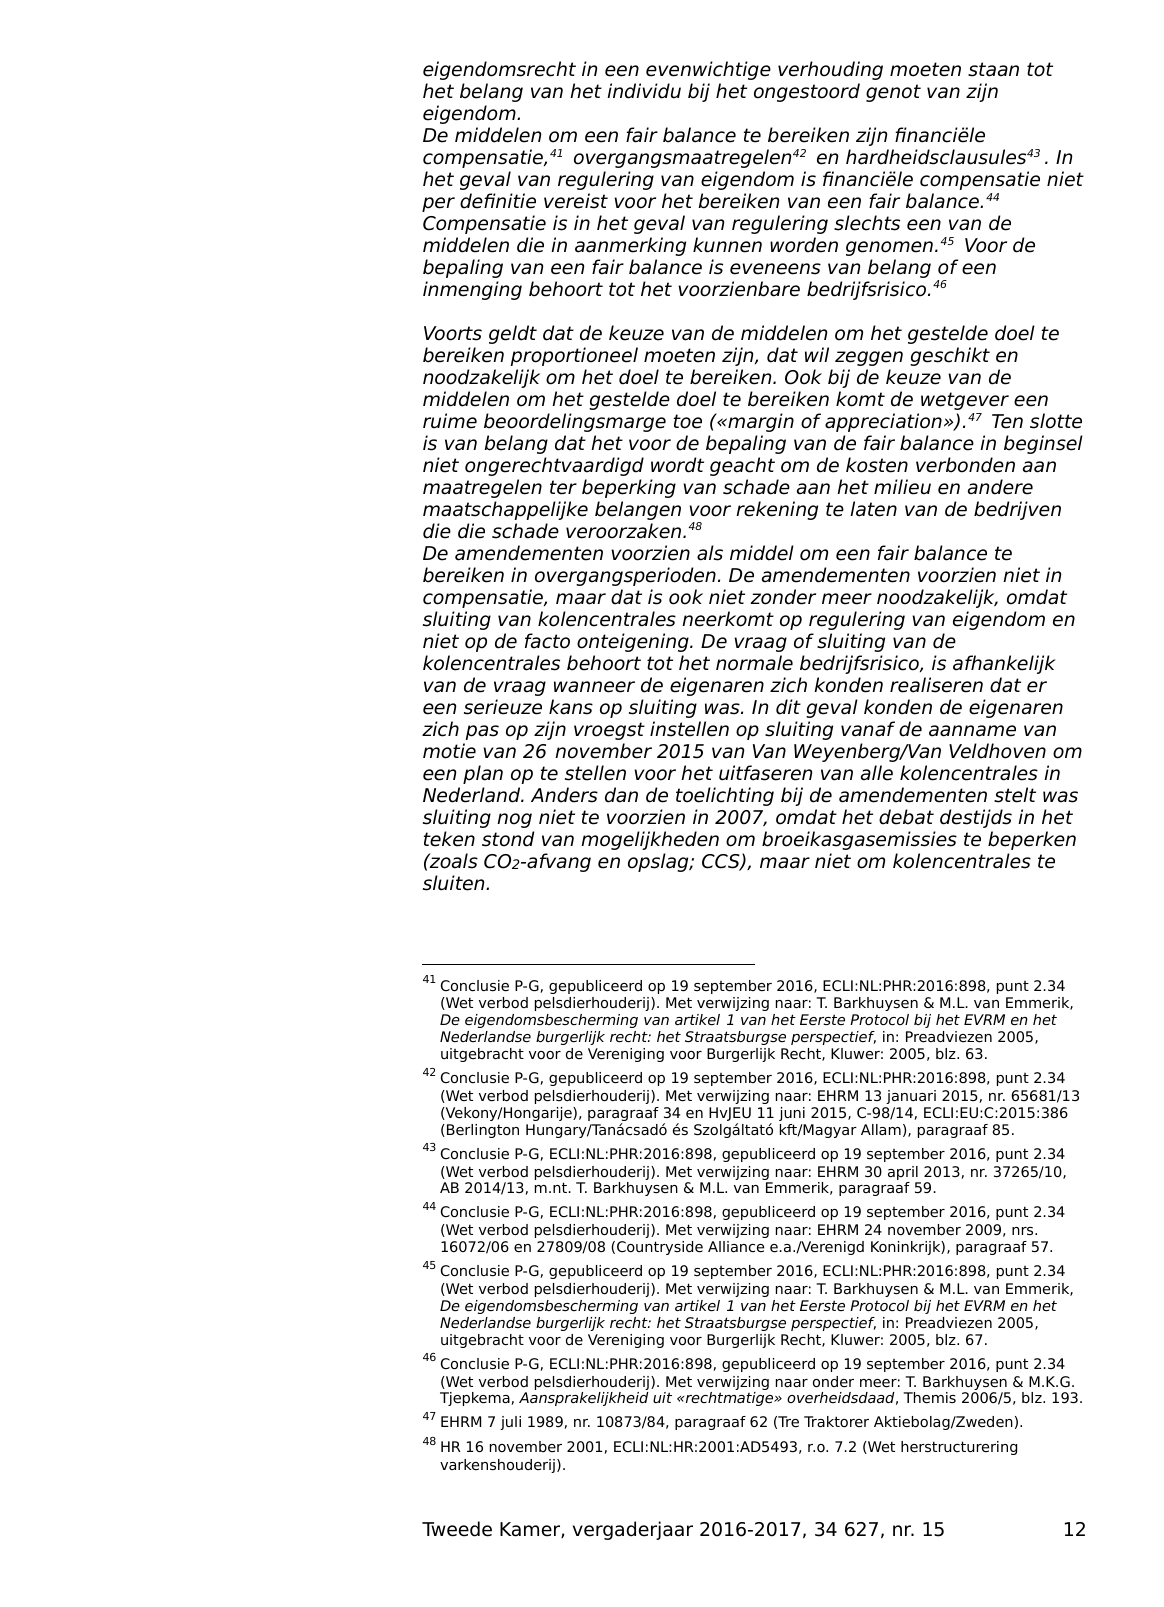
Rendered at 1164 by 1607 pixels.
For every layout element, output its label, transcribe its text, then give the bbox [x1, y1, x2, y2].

text eigendomsrecht in een evenwichtige verhouding moeten staan tot het belang van het individu bij het ongestoord genot van zijn eigendom. [422, 59, 1087, 125]
text HR 16 november 2001, ECLI:NL:HR:2001:AD5493, r.o. 7.2 (Wet herstructurering varkenshouderij). [422, 1435, 1087, 1474]
text Conclusie P-G, gepubliceerd op 19 september 2016, ECLI:NL:PHR:2016:898, punt 2.34 (Wet verbod pelsdierhouderij). Met verwijzing naar: EHRM 13 januari 2015, nr. 65681/13 (Vekony/Hongarije), paragraaf 34 en HvJEU 11 juni 2015, C-98/14, ECLI:EU:C:2015:386 (Berlington Hungary/Tanácsadó és Szolgáltató kft/Magyar Allam), paragraaf 85. [422, 1066, 1087, 1139]
text De amendementen voorzien als middel om een fair balance te bereiken in overgangsperioden. De amendementen voorzien niet in compensatie, maar dat is ook niet zonder meer noodzakelijk, omdat sluiting van kolencentrales neerkomt op regulering van eigendom en niet op de facto onteigening. De vraag of sluiting van de kolencentrales behoort tot het normale bedrijfsrisico, is afhankelijk van de vraag wanneer de eigenaren zich konden realiseren dat er een serieuze kans op sluiting was. In dit geval konden de eigenaren zich pas op zijn vroegst instellen op sluiting vanaf de aanname van motie van 26 november 2015 van Van Weyenberg/Van Veldhoven om een plan op te stellen voor het uitfaseren van alle kolencentrales in Nederland. Anders dan de toelichting bij de amendementen stelt was sluiting nog niet te voorzien in 2007, omdat het debat destijds in het teken stond van mogelijkheden om broeikasgasemissies te beperken (zoals CO2-afvang en opslag; CCS), maar niet om kolencentrales te sluiten. [422, 543, 1087, 894]
text Conclusie P-G, gepubliceerd op 19 september 2016, ECLI:NL:PHR:2016:898, punt 2.34 (Wet verbod pelsdierhouderij). Met verwijzing naar: T. Barkhuysen & M.L. van Emmerik, De eigendomsbescherming van artikel 1 van het Eerste Protocol bij het EVRM en het Nederlandse burgerlijk recht: het Straatsburgse perspectief, in: Preadviezen 2005, uitgebracht voor de Vereniging voor Burgerlijk Recht, Kluwer: 2005, blz. 67. [422, 1259, 1087, 1349]
text Conclusie P-G, gepubliceerd op 19 september 2016, ECLI:NL:PHR:2016:898, punt 2.34 (Wet verbod pelsdierhouderij). Met verwijzing naar: T. Barkhuysen & M.L. van Emmerik, De eigendomsbescherming van artikel 1 van het Eerste Protocol bij het EVRM en het Nederlandse burgerlijk recht: het Straatsburgse perspectief, in: Preadviezen 2005, uitgebracht voor de Vereniging voor Burgerlijk Recht, Kluwer: 2005, blz. 63. [422, 973, 1087, 1063]
text Conclusie P-G, ECLI:NL:PHR:2016:898, gepubliceerd op 19 september 2016, punt 2.34 (Wet verbod pelsdierhouderij). Met verwijzing naar: EHRM 24 november 2009, nrs. 16072/06 en 27809/08 (Countryside Alliance e.a./Verenigd Koninkrijk), paragraaf 57. [422, 1200, 1087, 1256]
text Voorts geldt dat de keuze van de middelen om het gestelde doel te bereiken proportioneel moeten zijn, dat wil zeggen geschikt en noodzakelijk om het doel te bereiken. Ook bij de keuze van de middelen om het gestelde doel te bereiken komt de wetgever een ruime beoordelingsmarge toe («margin of appreciation»). Ten slotte is van belang dat het voor de bepaling van de fair balance in beginsel niet ongerechtvaardigd wordt geacht om de kosten verbonden aan maatregelen ter beperking van schade aan het milieu en andere maatschappelijke belangen voor rekening te laten van de bedrijven die die schade veroorzaken. [422, 323, 1087, 543]
text Conclusie P-G, ECLI:NL:PHR:2016:898, gepubliceerd op 19 september 2016, punt 2.34 (Wet verbod pelsdierhouderij). Met verwijzing naar onder meer: T. Barkhuysen & M.K.G. Tjepkema, Aansprakelijkheid uit «rechtmatige» overheidsdaad, Themis 2006/5, blz. 193. [422, 1352, 1087, 1407]
text De middelen om een fair balance te bereiken zijn financiële compensatie, overgangsmaatregelen en hardheidsclausules. In het geval van regulering van eigendom is financiële compensatie niet per definitie vereist voor het bereiken van een fair balance. Compensatie is in het geval van regulering slechts een van de middelen die in aanmerking kunnen worden genomen. Voor de bepaling van een fair balance is eveneens van belang of een inmenging behoort tot het voorzienbare bedrijfsrisico. [422, 125, 1087, 301]
text Conclusie P-G, ECLI:NL:PHR:2016:898, gepubliceerd op 19 september 2016, punt 2.34 (Wet verbod pelsdierhouderij). Met verwijzing naar: EHRM 30 april 2013, nr. 37265/10, AB 2014/13, m.nt. T. Barkhuysen & M.L. van Emmerik, paragraaf 59. [422, 1142, 1087, 1197]
text EHRM 7 juli 1989, nr. 10873/84, paragraaf 62 (Tre Traktorer Aktiebolag/Zweden). [422, 1410, 1087, 1432]
